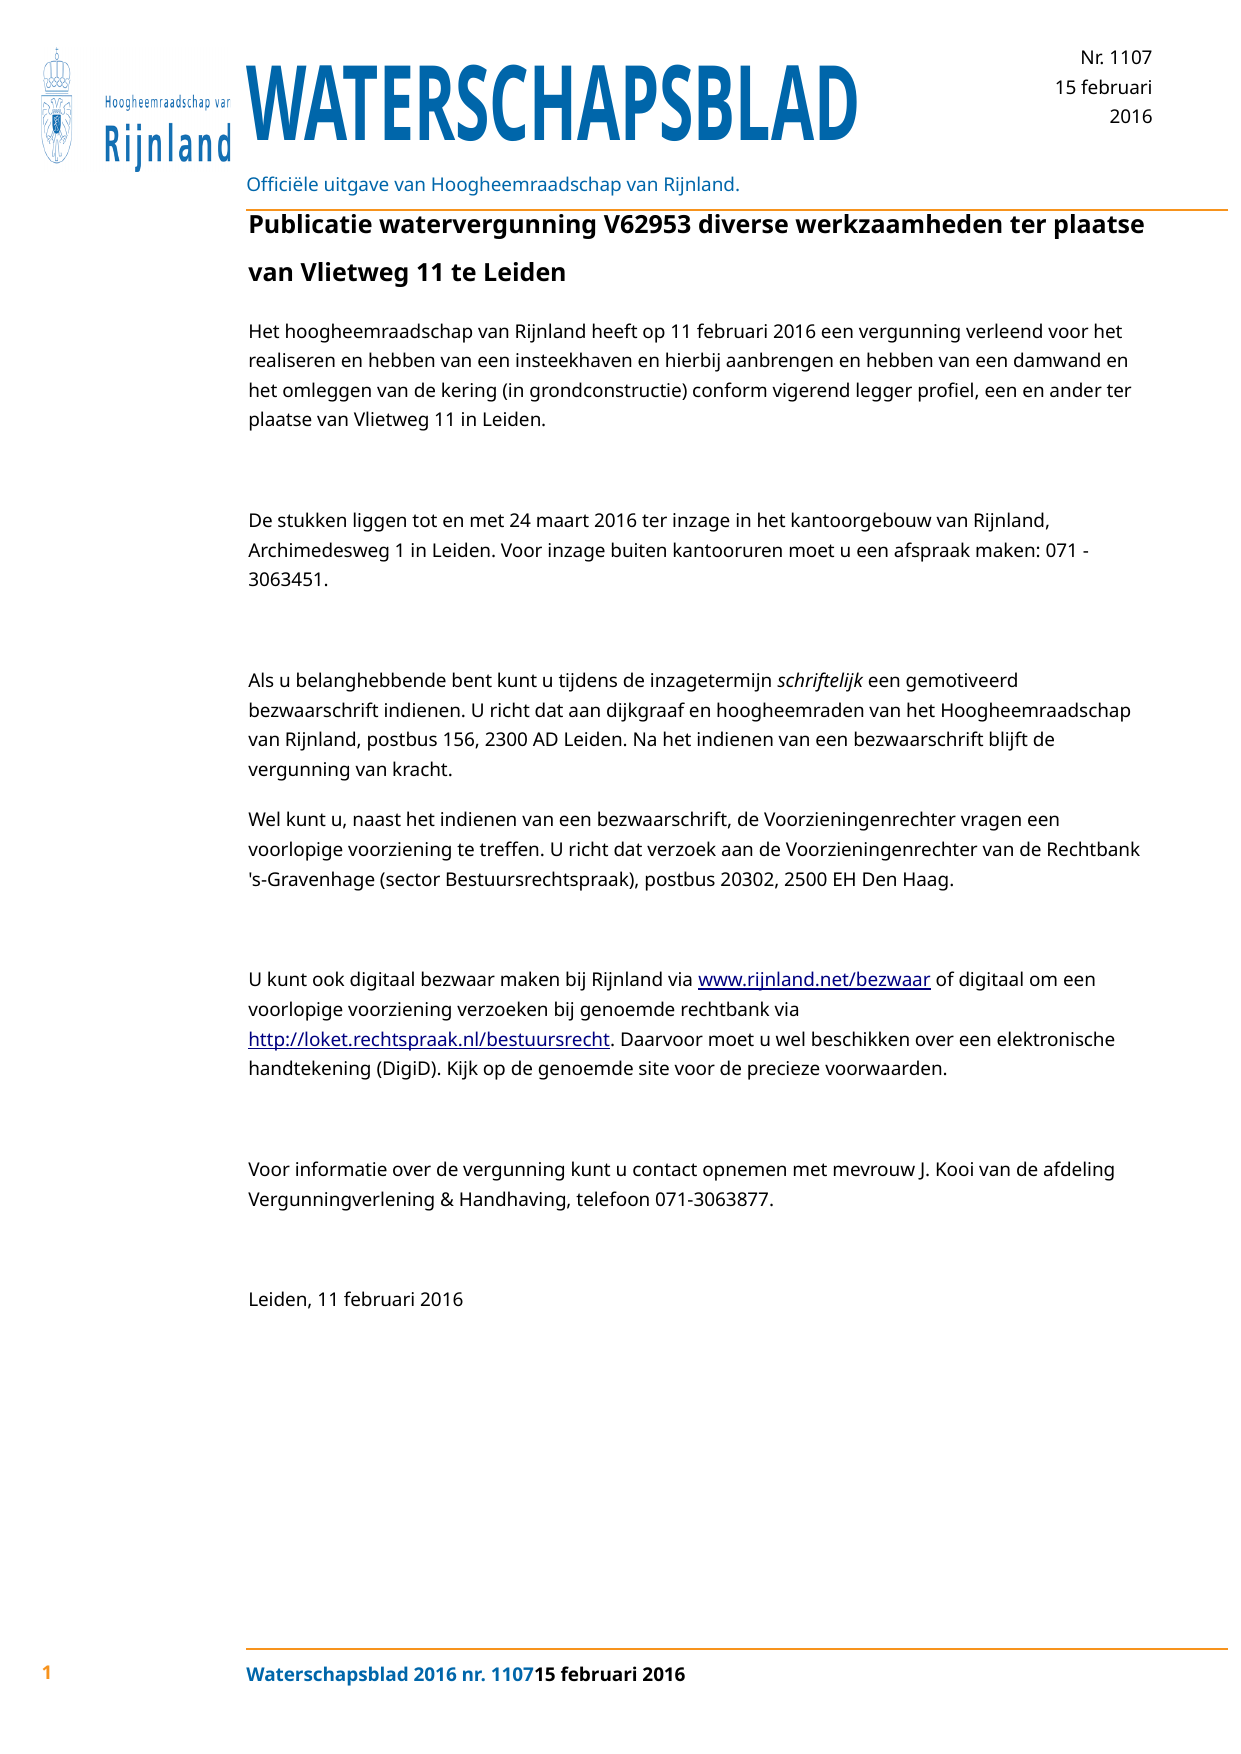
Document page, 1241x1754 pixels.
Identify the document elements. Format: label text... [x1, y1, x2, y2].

text Als u belanghebbende bent kunt u tijdens de inzagetermijn schriftelijk een gemotiveerd bezwaarschrift indienen. U richt dat aan dijkgraaf en hoogheemraden van het Hoogheemraadschap van Rijnland, postbus 156, 2300 AD Leiden. Na het indienen van een bezwaarschrift blijft de vergunning van kracht. [248, 667, 1152, 782]
text Wel kunt u, naast het indienen van een bezwaarschrift, de Voorzieningenrechter vragen een voorlopige voorziening te treffen. U richt dat verzoek aan de Voorzieningenrechter van de Rechtbank 's-Gravenhage (sector Bestuursrechtspraak), postbus 20302, 2500 EH Den Haag. [248, 807, 1152, 892]
picture [41, 47, 231, 172]
text U kunt ook digitaal bezwaar maken bij Rijnland via www.rijnland.net/bezwaar of digitaal om een voorlopige voorziening verzoeken bij genoemde rechtbank via http://loket.rechtspraak.nl/bestuursrecht. Daarvoor moet u wel beschikken over een elektronische handtekening (DigiD). Kijk op de genoemde site voor de precieze voorwaarden. [248, 967, 1152, 1081]
text Voor informatie over de vergunning kunt u contact opnemen met mevrouw J. Kooi van de afdeling Vergunningverlening & Handhaving, telefoon 071-3063877. [248, 1156, 1152, 1212]
text Publicatie watervergunning V62953 diverse werkzaamheden ter plaatse van Vlietweg 11 te Leiden [248, 211, 1152, 288]
text De stukken liggen tot en met 24 maart 2016 ter inzage in het kantoorgebouw van Rijnland, Archimedesweg 1 in Leiden. Voor inzage buiten kantooruren moet u een afspraak maken: 071 - 3063451. [248, 507, 1152, 592]
text Leiden, 11 februari 2016 [248, 1287, 1152, 1312]
text Het hoogheemraadschap van Rijnland heeft op 11 februari 2016 een vergunning verleend voor het realiseren en hebben van een insteekhaven en hierbij aanbrengen en hebben van een damwand en het omleggen van de kering (in grondconstructie) conform vigerend legger profiel, een en ander ter plaatse van Vlietweg 11 in Leiden. [248, 318, 1152, 432]
